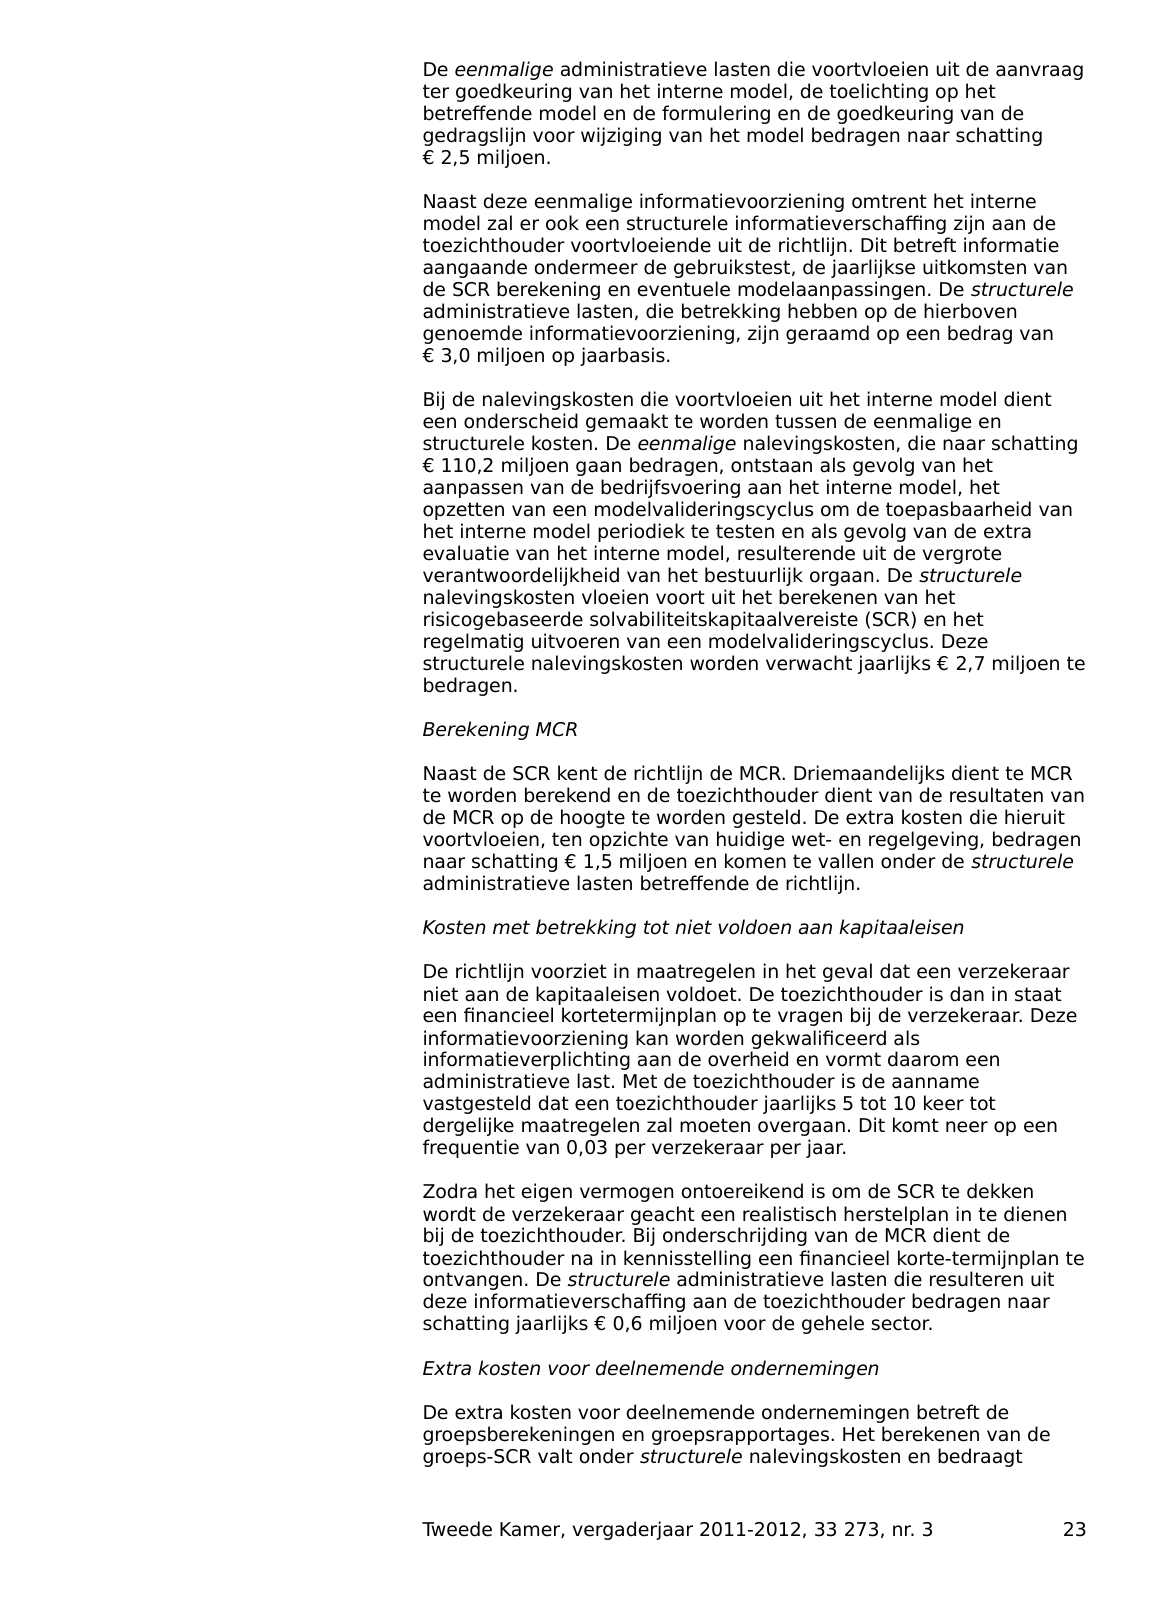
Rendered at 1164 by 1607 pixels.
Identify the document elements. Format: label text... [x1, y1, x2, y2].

subtitle Extra kosten voor deelnemende ondernemingen [422, 1357, 1087, 1379]
text Naast deze eenmalige informatievoorziening omtrent het interne model zal er ook een structurele informatieverschaffing zijn aan de toezichthouder voortvloeiende uit de richtlijn. Dit betreft informatie aangaande ondermeer de gebruikstest, de jaarlijkse uitkomsten van de SCR berekening en eventuele modelaanpassingen. De structurele administratieve lasten, die betrekking hebben op de hierboven genoemde informatievoorziening, zijn geraamd op een bedrag van € 3,0 miljoen op jaarbasis. [422, 191, 1087, 367]
text Bij de nalevingskosten die voortvloeien uit het interne model dient een onderscheid gemaakt te worden tussen de eenmalige en structurele kosten. De eenmalige nalevingskosten, die naar schatting € 110,2 miljoen gaan bedragen, ontstaan als gevolg van het aanpassen van de bedrijfsvoering aan het interne model, het opzetten van een modelvalideringscyclus om de toepasbaarheid van het interne model periodiek te testen en als gevolg van de extra evaluatie van het interne model, resulterende uit de vergrote verantwoordelijkheid van het bestuurlijk orgaan. De structurele nalevingskosten vloeien voort uit het berekenen van het risicogebaseerde solvabiliteitskapitaalvereiste (SCR) en het regelmatig uitvoeren van een modelvalideringscyclus. Deze structurele nalevingskosten worden verwacht jaarlijks € 2,7 miljoen te bedragen. [422, 389, 1087, 697]
subtitle Berekening MCR [422, 719, 1087, 741]
text Zodra het eigen vermogen ontoereikend is om de SCR te dekken wordt de verzekeraar geacht een realistisch herstelplan in te dienen bij de toezichthouder. Bij onderschrijding van de MCR dient de toezichthouder na in kennisstelling een financieel korte-termijnplan te ontvangen. De structurele administratieve lasten die resulteren uit deze informatieverschaffing aan de toezichthouder bedragen naar schatting jaarlijks € 0,6 miljoen voor de gehele sector. [422, 1181, 1087, 1335]
text Naast de SCR kent de richtlijn de MCR. Driemaandelijks dient te MCR te worden berekend en de toezichthouder dient van de resultaten van de MCR op de hoogte te worden gesteld. De extra kosten die hieruit voortvloeien, ten opzichte van huidige wet- en regelgeving, bedragen naar schatting € 1,5 miljoen en komen te vallen onder de structurele administratieve lasten betreffende de richtlijn. [422, 763, 1087, 895]
text De richtlijn voorziet in maatregelen in het geval dat een verzekeraar niet aan de kapitaaleisen voldoet. De toezichthouder is dan in staat een financieel kortetermijnplan op te vragen bij de verzekeraar. Deze informatievoorziening kan worden gekwalificeerd als informatieverplichting aan de overheid en vormt daarom een administratieve last. Met de toezichthouder is de aanname vastgesteld dat een toezichthouder jaarlijks 5 tot 10 keer tot dergelijke maatregelen zal moeten overgaan. Dit komt neer op een frequentie van 0,03 per verzekeraar per jaar. [422, 961, 1087, 1159]
text De eenmalige administratieve lasten die voortvloeien uit de aanvraag ter goedkeuring van het interne model, de toelichting op het betreffende model en de formulering en de goedkeuring van de gedragslijn voor wijziging van het model bedragen naar schatting € 2,5 miljoen. [422, 59, 1087, 169]
subtitle Kosten met betrekking tot niet voldoen aan kapitaaleisen [422, 917, 1087, 939]
text De extra kosten voor deelnemende ondernemingen betreft de groepsberekeningen en groepsrapportages. Het berekenen van de groeps-SCR valt onder structurele nalevingskosten en bedraagt [422, 1402, 1087, 1468]
